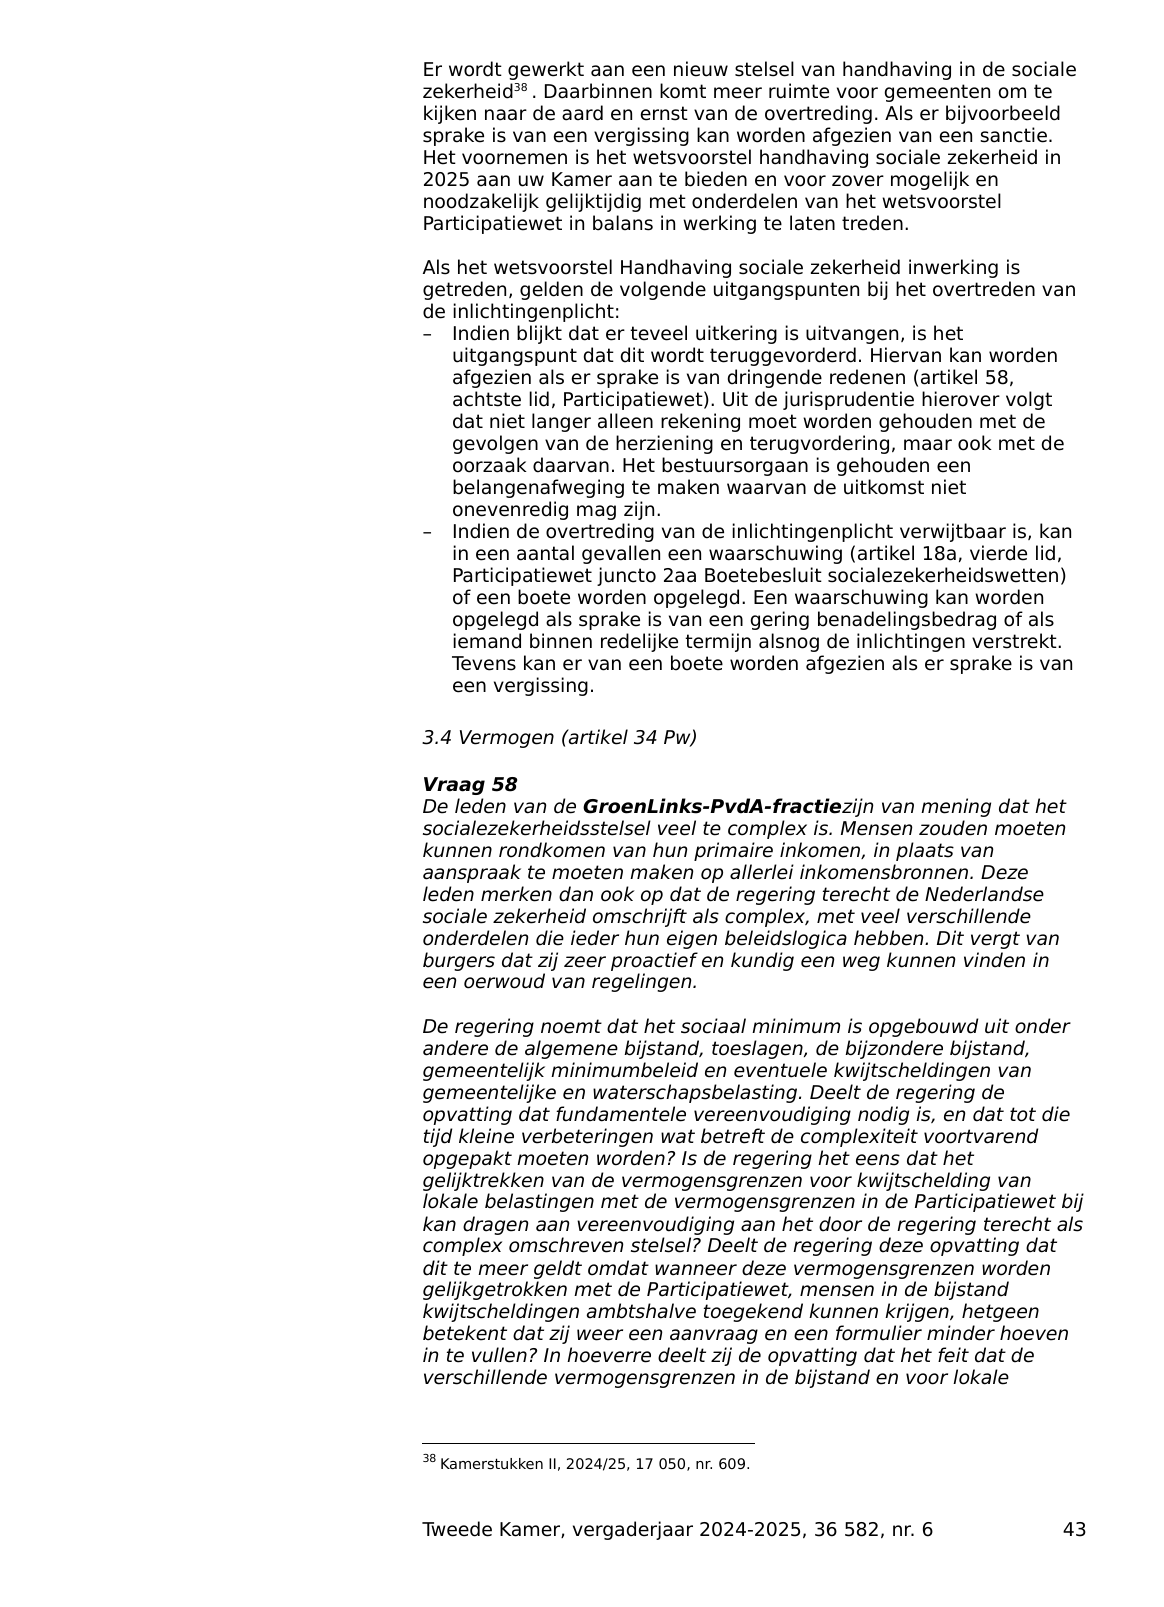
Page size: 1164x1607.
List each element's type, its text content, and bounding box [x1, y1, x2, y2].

text – Indien blijkt dat er teveel uitkering is uitvangen, is het uitgangspunt dat dit wordt teruggevorderd. Hiervan kan worden afgezien als er sprake is van dringende redenen (artikel 58, achtste lid, Participatiewet). Uit de jurisprudentie hierover volgt dat niet langer alleen rekening moet worden gehouden met de gevolgen van de herziening en terugvordering, maar ook met de oorzaak daarvan. Het bestuursorgaan is gehouden een belangenafweging te maken waarvan de uitkomst niet onevenredig mag zijn. [422, 323, 1087, 521]
text Kamerstukken II, 2024/25, 17 050, nr. 609. [422, 1452, 1087, 1474]
text Er wordt gewerkt aan een nieuw stelsel van handhaving in de sociale zekerheid. Daarbinnen komt meer ruimte voor gemeenten om te kijken naar de aard en ernst van de overtreding. Als er bijvoorbeeld sprake is van een vergissing kan worden afgezien van een sanctie. Het voornemen is het wetsvoorstel handhaving sociale zekerheid in 2025 aan uw Kamer aan te bieden en voor zover mogelijk en noodzakelijk gelijktijdig met onderdelen van het wetsvoorstel Participatiewet in balans in werking te laten treden. [422, 59, 1087, 235]
text Als het wetsvoorstel Handhaving sociale zekerheid inwerking is getreden, gelden de volgende uitgangspunten bij het overtreden van de inlichtingenplicht: [422, 257, 1087, 323]
text Vraag 58 [422, 774, 1087, 796]
subtitle 3.4 Vermogen (artikel 34 Pw) [422, 727, 1087, 749]
text De leden van de GroenLinks-PvdA-fractiezijn van mening dat het socialezekerheidsstelsel veel te complex is. Mensen zouden moeten kunnen rondkomen van hun primaire inkomen, in plaats van aanspraak te moeten maken op allerlei inkomensbronnen. Deze leden merken dan ook op dat de regering terecht de Nederlandse sociale zekerheid omschrijft als complex, met veel verschillende onderdelen die ieder hun eigen beleidslogica hebben. Dit vergt van burgers dat zij zeer proactief en kundig een weg kunnen vinden in een oerwoud van regelingen. [422, 796, 1087, 993]
text – Indien de overtreding van de inlichtingenplicht verwijtbaar is, kan in een aantal gevallen een waarschuwing (artikel 18a, vierde lid, Participatiewet juncto 2aa Boetebesluit socialezekerheidswetten) of een boete worden opgelegd. Een waarschuwing kan worden opgelegd als sprake is van een gering benadelingsbedrag of als iemand binnen redelijke termijn alsnog de inlichtingen verstrekt. Tevens kan er van een boete worden afgezien als er sprake is van een vergissing. [422, 521, 1087, 697]
text De regering noemt dat het sociaal minimum is opgebouwd uit onder andere de algemene bijstand, toeslagen, de bijzondere bijstand, gemeentelijk minimumbeleid en eventuele kwijtscheldingen van gemeentelijke en waterschapsbelasting. Deelt de regering de opvatting dat fundamentele vereenvoudiging nodig is, en dat tot die tijd kleine verbeteringen wat betreft de complexiteit voortvarend opgepakt moeten worden? Is de regering het eens dat het gelijktrekken van de vermogensgrenzen voor kwijtschelding van lokale belastingen met de vermogensgrenzen in de Participatiewet bij kan dragen aan vereenvoudiging aan het door de regering terecht als complex omschreven stelsel? Deelt de regering deze opvatting dat dit te meer geldt omdat wanneer deze vermogensgrenzen worden gelijkgetrokken met de Participatiewet, mensen in de bijstand kwijtscheldingen ambtshalve toegekend kunnen krijgen, hetgeen betekent dat zij weer een aanvraag en een formulier minder hoeven in te vullen? In hoeverre deelt zij de opvatting dat het feit dat de verschillende vermogensgrenzen in de bijstand en voor lokale [422, 1016, 1087, 1389]
